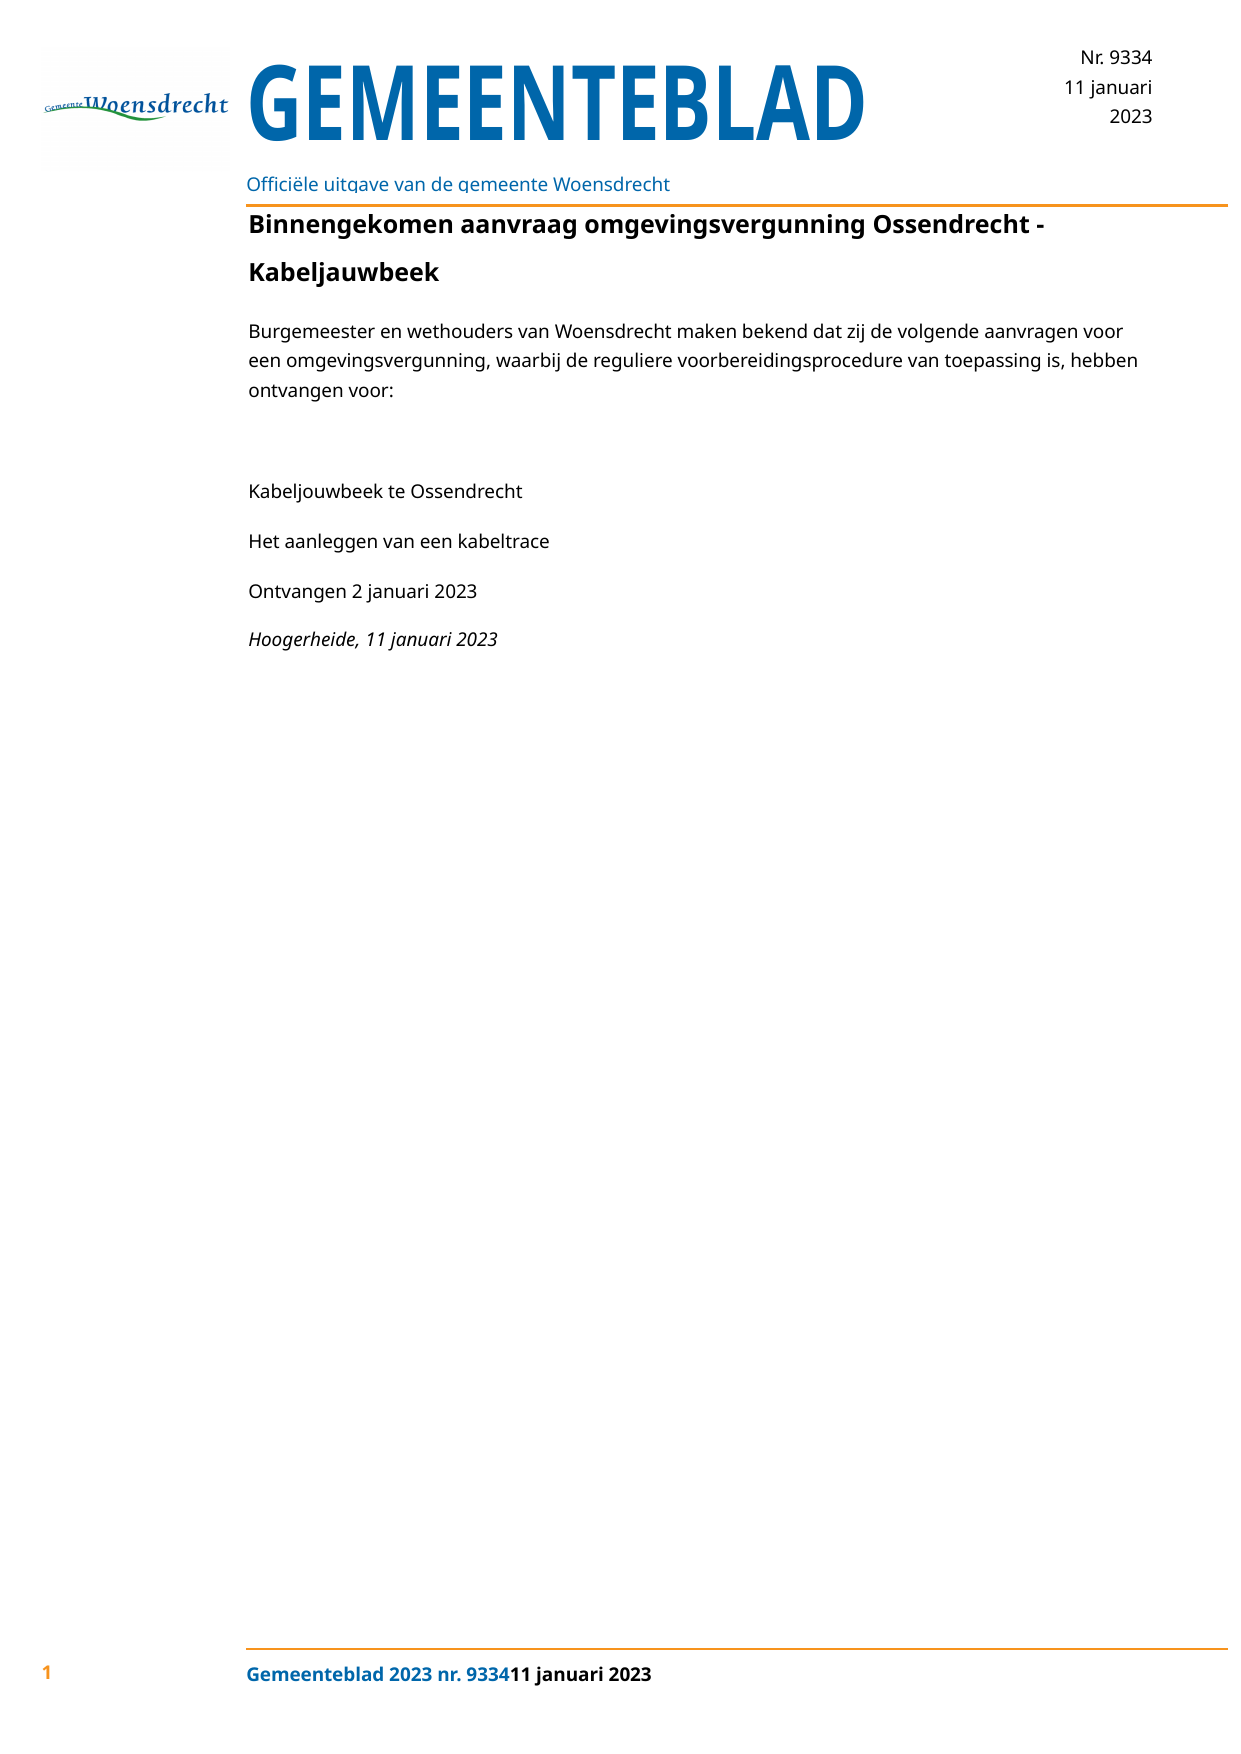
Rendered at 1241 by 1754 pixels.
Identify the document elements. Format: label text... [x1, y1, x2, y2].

text Ontvangen 2 januari 2023 [248, 579, 1152, 604]
picture [41, 47, 231, 172]
text Kabeljouwbeek te Ossendrecht [248, 478, 1152, 504]
text Binnengekomen aanvraag omgevingsvergunning Ossendrecht - Kabeljauwbeek [248, 207, 1152, 288]
text Hoogerheide, 11 januari 2023 [248, 627, 1152, 652]
text Het aanleggen van een kabeltrace [248, 528, 1152, 554]
text Burgemeester en wethouders van Woensdrecht maken bekend dat zij de volgende aanvragen voor een omgevingsvergunning, waarbij de reguliere voorbereidingsprocedure van toepassing is, hebben ontvangen voor: [248, 318, 1152, 403]
